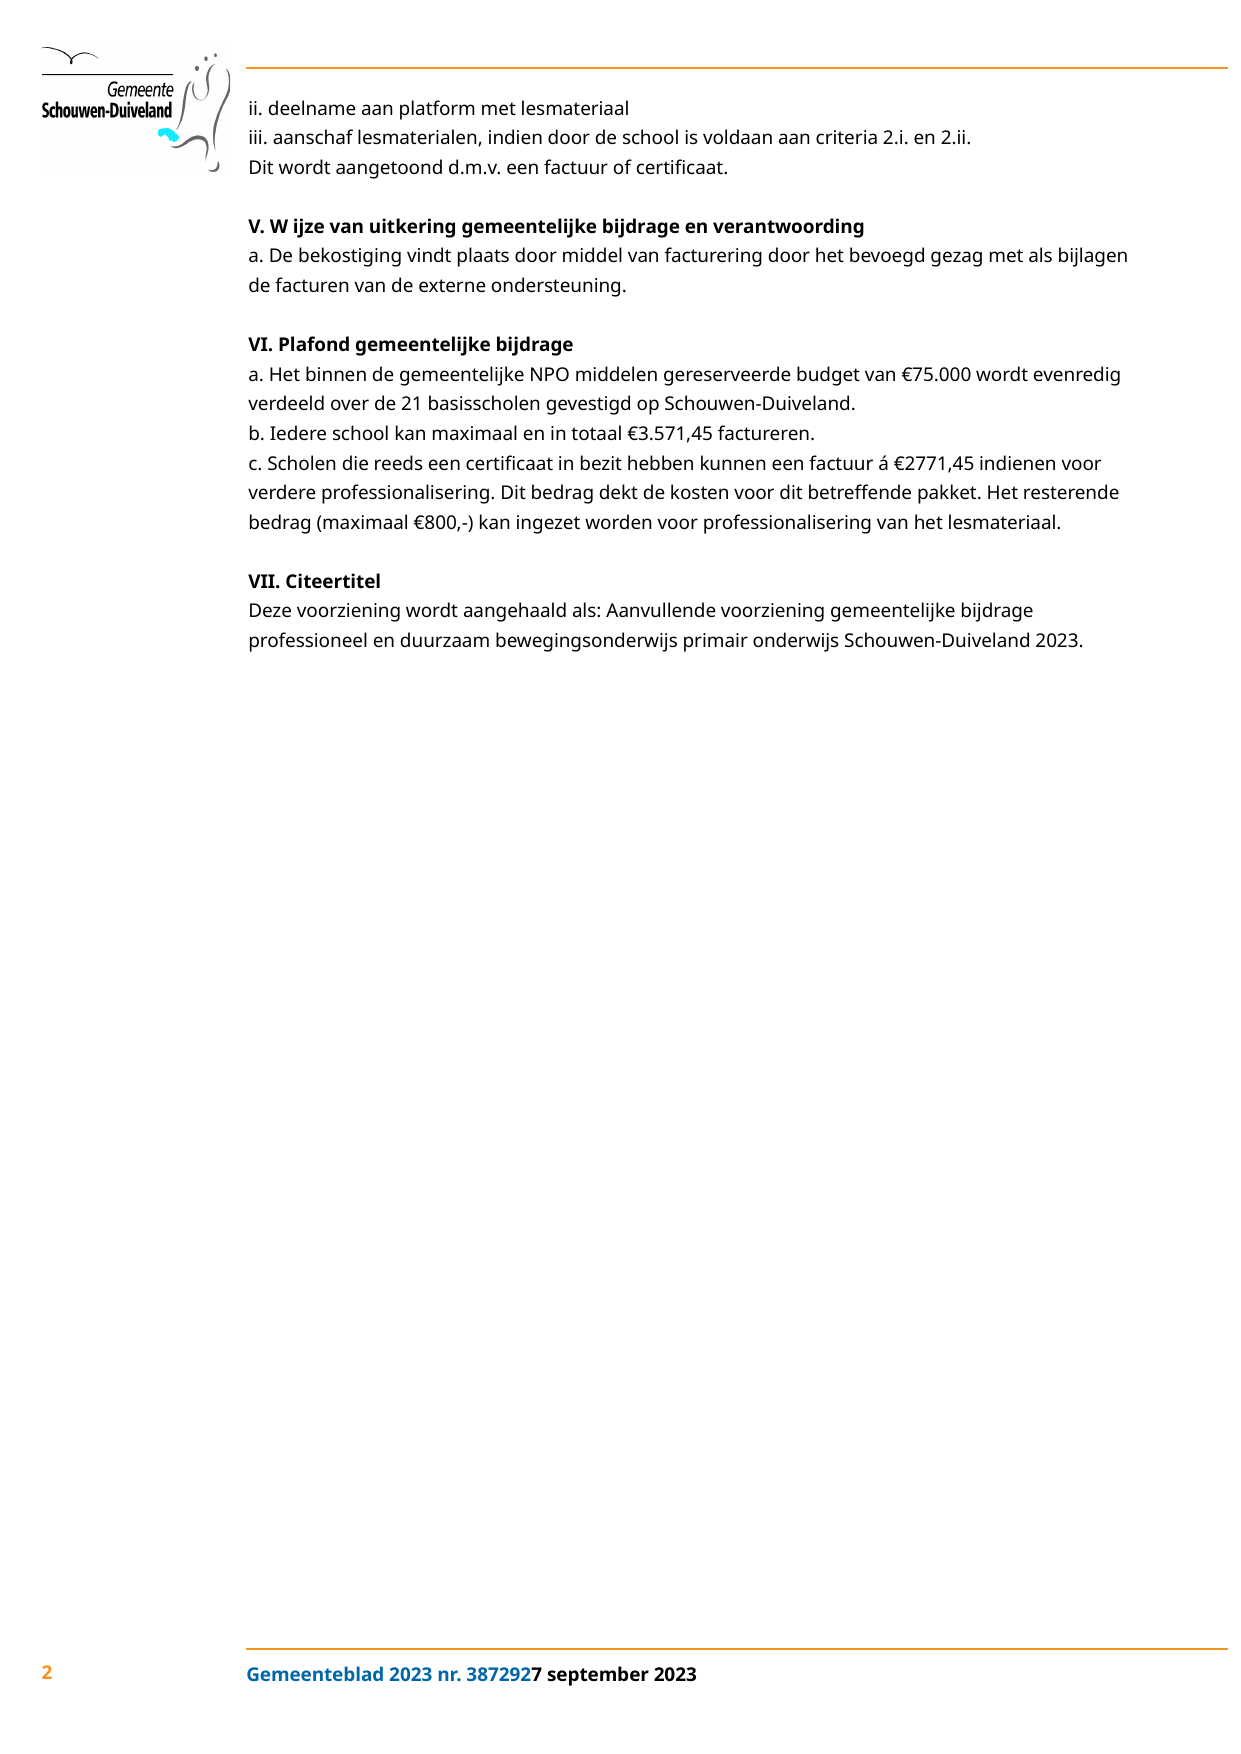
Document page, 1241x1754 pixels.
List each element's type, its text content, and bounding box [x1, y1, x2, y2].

text c. Scholen die reeds een certificaat in bezit hebben kunnen een factuur á €2771,45 indienen voor [248, 450, 1152, 476]
text V. W ijze van uitkering gemeentelijke bijdrage en verantwoording [248, 213, 1152, 239]
text VI. Plafond gemeentelijke bijdrage [248, 331, 1152, 357]
text de facturen van de externe ondersteuning. [248, 272, 1152, 298]
text a. Het binnen de gemeentelijke NPO middelen gereserveerde budget van €75.000 wordt evenredig [248, 361, 1152, 387]
text bedrag (maximaal €800,-) kan ingezet worden voor professionalisering van het lesmateriaal. [248, 509, 1152, 535]
text iii. aanschaf lesmaterialen, indien door de school is voldaan aan criteria 2.i. en 2.ii. [248, 124, 1152, 150]
text verdere professionalisering. Dit bedrag dekt de kosten voor dit betreffende pakket. Het resterende [248, 479, 1152, 505]
text verdeeld over de 21 basisscholen gevestigd op Schouwen-Duiveland. [248, 391, 1152, 416]
text a. De bekostiging vindt plaats door middel van facturering door het bevoegd gezag met als bijlagen [248, 243, 1152, 268]
text b. Iedere school kan maximaal en in totaal €3.571,45 factureren. [248, 420, 1152, 446]
text Deze voorziening wordt aangehaald als: Aanvullende voorziening gemeentelijke bijdrage professioneel en duurzaam bewegingsonderwijs primair onderwijs Schouwen-Duiveland 2023. [248, 598, 1152, 653]
picture [41, 47, 231, 172]
text Dit wordt aangetoond d.m.v. een factuur of certificaat. [248, 154, 1152, 180]
text VII. Citeertitel [248, 568, 1152, 594]
text ii. deelname aan platform met lesmateriaal [248, 95, 1152, 121]
